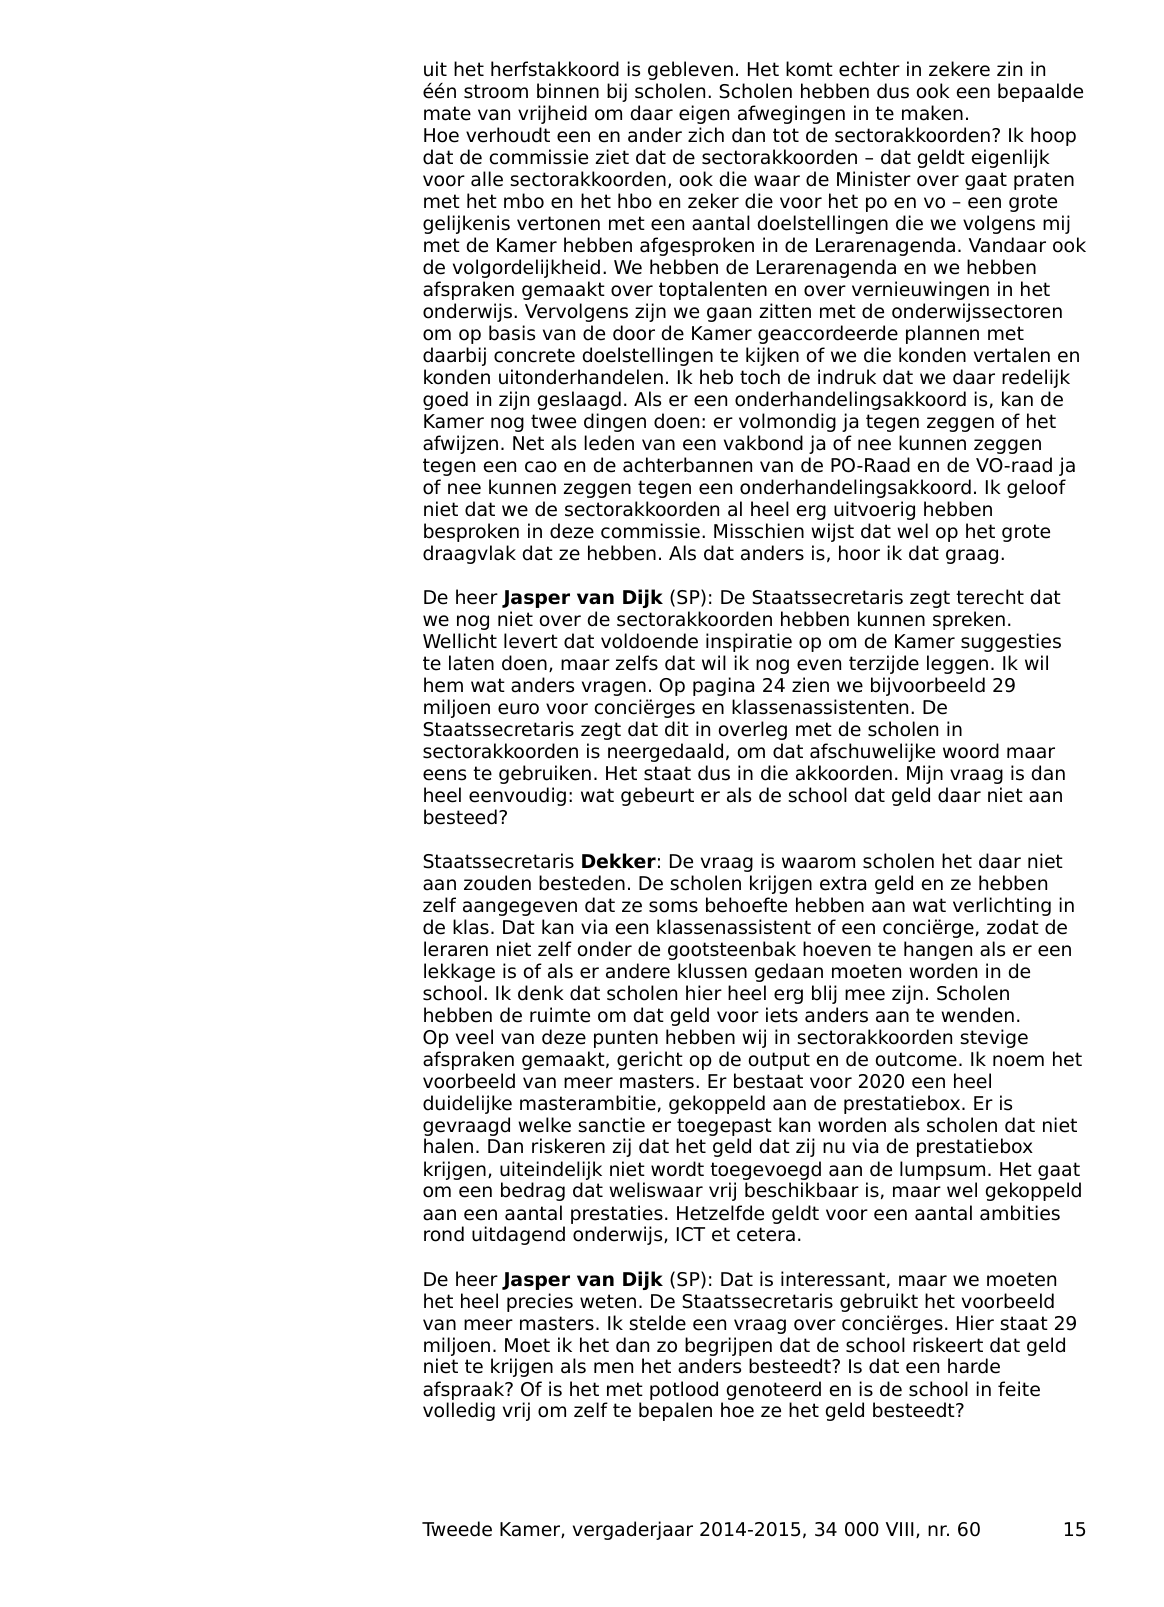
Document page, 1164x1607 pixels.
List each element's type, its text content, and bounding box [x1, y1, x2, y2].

text De heer Jasper van Dijk (SP): Dat is interessant, maar we moeten het heel precies weten. De Staatssecretaris gebruikt het voorbeeld van meer masters. Ik stelde een vraag over conciërges. Hier staat 29 miljoen. Moet ik het dan zo begrijpen dat de school riskeert dat geld niet te krijgen als men het anders besteedt? Is dat een harde afspraak? Of is het met potlood genoteerd en is de school in feite volledig vrij om zelf te bepalen hoe ze het geld besteedt? [422, 1268, 1087, 1422]
text Hoe verhoudt een en ander zich dan tot de sectorakkoorden? Ik hoop dat de commissie ziet dat de sectorakkoorden – dat geldt eigenlijk voor alle sectorakkoorden, ook die waar de Minister over gaat praten met het mbo en het hbo en zeker die voor het po en vo – een grote gelijkenis vertonen met een aantal doelstellingen die we volgens mij met de Kamer hebben afgesproken in de Lerarenagenda. Vandaar ook de volgordelijkheid. We hebben de Lerarenagenda en we hebben afspraken gemaakt over toptalenten en over vernieuwingen in het onderwijs. Vervolgens zijn we gaan zitten met de onderwijssectoren om op basis van de door de Kamer geaccordeerde plannen met daarbij concrete doelstellingen te kijken of we die konden vertalen en konden uitonderhandelen. Ik heb toch de indruk dat we daar redelijk goed in zijn geslaagd. Als er een onderhandelingsakkoord is, kan de Kamer nog twee dingen doen: er volmondig ja tegen zeggen of het afwijzen. Net als leden van een vakbond ja of nee kunnen zeggen tegen een cao en de achterbannen van de PO-Raad en de VO-raad ja of nee kunnen zeggen tegen een onderhandelingsakkoord. Ik geloof niet dat we de sectorakkoorden al heel erg uitvoerig hebben besproken in deze commissie. Misschien wijst dat wel op het grote draagvlak dat ze hebben. Als dat anders is, hoor ik dat graag. [422, 125, 1087, 564]
text Op veel van deze punten hebben wij in sectorakkoorden stevige afspraken gemaakt, gericht op de output en de outcome. Ik noem het voorbeeld van meer masters. Er bestaat voor 2020 een heel duidelijke masterambitie, gekoppeld aan de prestatiebox. Er is gevraagd welke sanctie er toegepast kan worden als scholen dat niet halen. Dan riskeren zij dat het geld dat zij nu via de prestatiebox krijgen, uiteindelijk niet wordt toegevoegd aan de lumpsum. Het gaat om een bedrag dat weliswaar vrij beschikbaar is, maar wel gekoppeld aan een aantal prestaties. Hetzelfde geldt voor een aantal ambities rond uitdagend onderwijs, ICT et cetera. [422, 1027, 1087, 1246]
text uit het herfstakkoord is gebleven. Het komt echter in zekere zin in één stroom binnen bij scholen. Scholen hebben dus ook een bepaalde mate van vrijheid om daar eigen afwegingen in te maken. [422, 59, 1087, 125]
text De heer Jasper van Dijk (SP): De Staatssecretaris zegt terecht dat we nog niet over de sectorakkoorden hebben kunnen spreken. Wellicht levert dat voldoende inspiratie op om de Kamer suggesties te laten doen, maar zelfs dat wil ik nog even terzijde leggen. Ik wil hem wat anders vragen. Op pagina 24 zien we bijvoorbeeld 29 miljoen euro voor conciërges en klassenassistenten. De Staatssecretaris zegt dat dit in overleg met de scholen in sectorakkoorden is neergedaald, om dat afschuwelijke woord maar eens te gebruiken. Het staat dus in die akkoorden. Mijn vraag is dan heel eenvoudig: wat gebeurt er als de school dat geld daar niet aan besteed? [422, 587, 1087, 828]
text Staatssecretaris Dekker: De vraag is waarom scholen het daar niet aan zouden besteden. De scholen krijgen extra geld en ze hebben zelf aangegeven dat ze soms behoefte hebben aan wat verlichting in de klas. Dat kan via een klassenassistent of een conciërge, zodat de leraren niet zelf onder de gootsteenbak hoeven te hangen als er een lekkage is of als er andere klussen gedaan moeten worden in de school. Ik denk dat scholen hier heel erg blij mee zijn. Scholen hebben de ruimte om dat geld voor iets anders aan te wenden. [422, 851, 1087, 1027]
